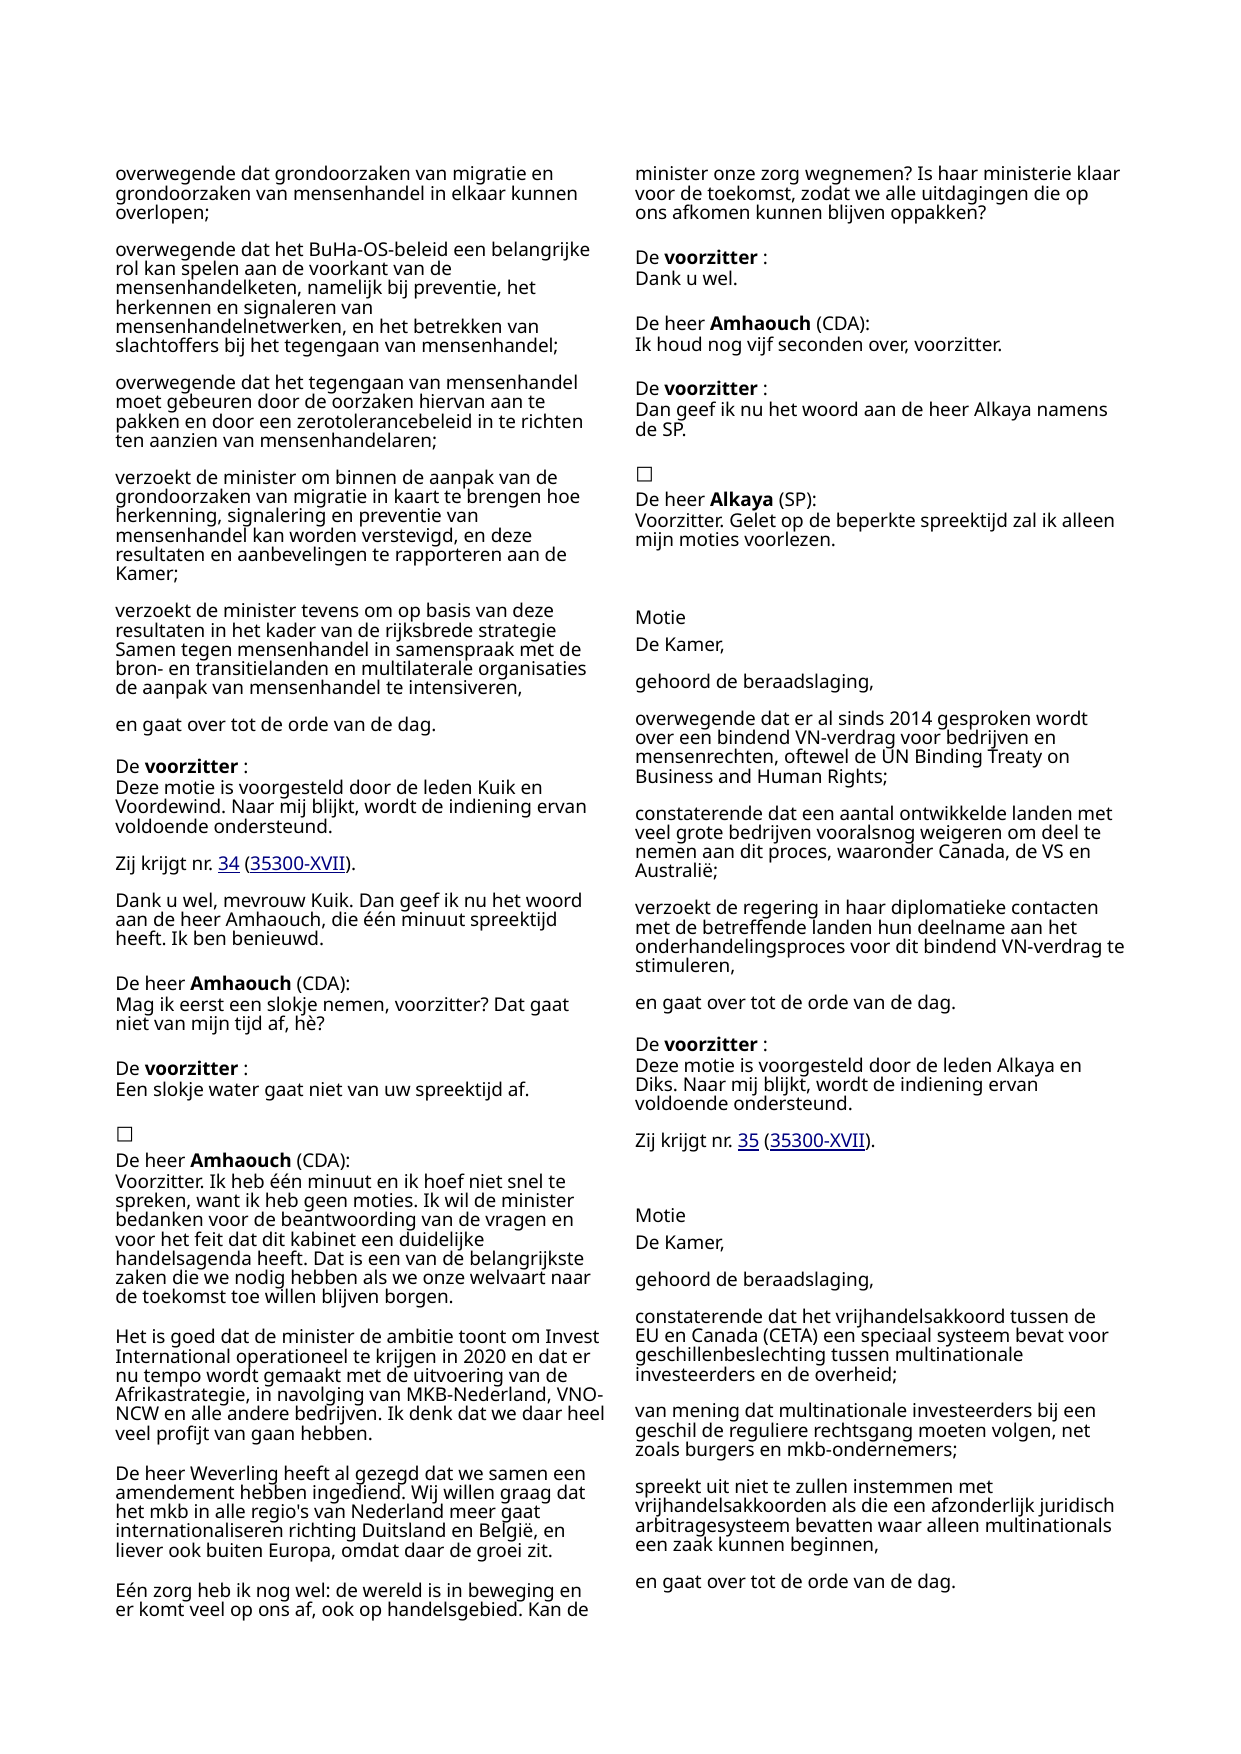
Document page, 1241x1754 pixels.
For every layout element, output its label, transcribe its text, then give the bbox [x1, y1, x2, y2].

text en gaat over tot de orde van de dag. [115, 716, 605, 736]
text Motie [635, 1202, 1125, 1228]
text constaterende dat het vrijhandelsakkoord tussen de EU en Canada (CETA) een speciaal systeem bevat voor geschillenbeslechting tussen multinationale investeerders en de overheid; [635, 1308, 1125, 1385]
text De Kamer, [635, 636, 1125, 655]
text minister onze zorg wegnemen? Is haar ministerie klaar voor de toekomst, zodat we alle uitdagingen die op ons afkomen kunnen blijven oppakken? [635, 165, 1125, 223]
text constaterende dat een aantal ontwikkelde landen met veel grote bedrijven vooralsnog weigeren om deel te nemen aan dit proces, waaronder Canada, de VS en Australië; [635, 804, 1125, 882]
text Dan geef ik nu het woord aan de heer Alkaya namens de SP. [635, 401, 1125, 440]
text Ik houd nog vijf seconden over, voorzitter. [635, 336, 1125, 355]
text Zij krijgt nr. 34 (35300-XVII). [115, 854, 605, 874]
text De heer Weverling heeft al gezegd dat we samen een amendement hebben ingediend. Wij willen graag dat het mkb in alle regio's van Nederland meer gaat internationaliseren richting Duitsland en België, en liever ook buiten Europa, omdat daar de groei zit. [115, 1465, 605, 1561]
text De heer Alkaya (SP): [635, 486, 1125, 512]
text verzoekt de minister tevens om op basis van deze resultaten in het kader van de rijksbrede strategie Samen tegen mensenhandel in samenspraak met de bron- en transitielanden en multilaterale organisaties de aanpak van mensenhandel te intensiveren, [115, 602, 605, 699]
text Mag ik eerst een slokje nemen, voorzitter? Dat gaat niet van mijn tijd af, hè? [115, 996, 605, 1034]
text verzoekt de regering in haar diplomatieke contacten met de betreffende landen hun deelname aan het onderhandelingsproces voor dit bindend VN-verdrag te stimuleren, [635, 899, 1125, 976]
text spreekt uit niet te zullen instemmen met vrijhandelsakkoorden als die een afzonderlijk juridisch arbitragesysteem bevatten waar alleen multinationals een zaak kunnen beginnen, [635, 1478, 1125, 1555]
text overwegende dat er al sinds 2014 gesproken wordt over een bindend VN-verdrag voor bedrijven en mensenrechten, oftewel de UN Binding Treaty on Business and Human Rights; [635, 710, 1125, 787]
text en gaat over tot de orde van de dag. [635, 1573, 1125, 1592]
text Het is goed dat de minister de ambitie toont om Invest International operationeel te krijgen in 2020 en dat er nu tempo wordt gemaakt met de uitvoering van de Afrikastrategie, in navolging van MKB-Nederland, VNO-NCW en alle andere bedrijven. Ik denk dat we daar heel veel profijt van gaan hebben. [115, 1328, 605, 1444]
text Een slokje water gaat niet van uw spreektijd af. [115, 1081, 605, 1100]
text overwegende dat het BuHa-OS-beleid een belangrijke rol kan spelen aan de voorkant van de mensenhandelketen, namelijk bij preventie, het herkennen en signaleren van mensenhandelnetwerken, en het betrekken van slachtoffers bij het tegengaan van mensenhandel; [115, 241, 605, 356]
text gehoord de beraadslaging, [635, 673, 1125, 692]
text van mening dat multinationale investeerders bij een geschil de reguliere rechtsgang moeten volgen, net zoals burgers en mkb-ondernemers; [635, 1402, 1125, 1460]
text overwegende dat grondoorzaken van migratie en grondoorzaken van mensenhandel in elkaar kunnen overlopen; [115, 165, 605, 223]
text De voorzitter : [635, 244, 1125, 270]
text verzoekt de minister om binnen de aanpak van de grondoorzaken van migratie in kaart te brengen hoe herkenning, signalering en preventie van mensenhandel kan worden verstevigd, en deze resultaten en aanbevelingen te rapporteren aan de Kamer; [115, 469, 605, 584]
text overwegende dat het tegengaan van mensenhandel moet gebeuren door de oorzaken hiervan aan te pakken en door een zerotolerancebeleid in te richten ten aanzien van mensenhandelaren; [115, 374, 605, 451]
text Voorzitter. Gelet op de beperkte spreektijd zal ik alleen mijn moties voorlezen. [635, 512, 1125, 551]
text De heer Amhaouch (CDA): [115, 1147, 605, 1173]
text De heer Amhaouch (CDA): [635, 310, 1125, 336]
text De voorzitter : [635, 376, 1125, 401]
text ⬜ [635, 461, 1125, 486]
text Deze motie is voorgesteld door de leden Kuik en Voordewind. Naar mij blijkt, wordt de indiening ervan voldoende ondersteund. [115, 779, 605, 837]
text De heer Amhaouch (CDA): [115, 970, 605, 996]
text Dank u wel. [635, 270, 1125, 289]
text Motie [635, 604, 1125, 630]
text De Kamer, [635, 1234, 1125, 1253]
text De voorzitter : [635, 1031, 1125, 1057]
text Voorzitter. Ik heb één minuut en ik hoef niet snel te spreken, want ik heb geen moties. Ik wil de minister bedanken voor de beantwoording van de vragen en voor het feit dat dit kabinet een duidelijke handelsagenda heeft. Dat is een van de belangrijkste zaken die we nodig hebben als we onze welvaart naar de toekomst toe willen blijven borgen. [115, 1173, 605, 1308]
text De voorzitter : [115, 753, 605, 779]
text Eén zorg heb ik nog wel: de wereld is in beweging en er komt veel op ons af, ook op handelsgebied. Kan de [115, 1582, 605, 1620]
text ⬜ [115, 1121, 605, 1147]
text Deze motie is voorgesteld door de leden Alkaya en Diks. Naar mij blijkt, wordt de indiening ervan voldoende ondersteund. [635, 1057, 1125, 1115]
text Zij krijgt nr. 35 (35300-XVII). [635, 1132, 1125, 1152]
text De voorzitter : [115, 1055, 605, 1081]
text gehoord de beraadslaging, [635, 1271, 1125, 1290]
text Dank u wel, mevrouw Kuik. Dan geef ik nu het woord aan de heer Amhaouch, die één minuut spreektijd heeft. Ik ben benieuwd. [115, 892, 605, 949]
text en gaat over tot de orde van de dag. [635, 994, 1125, 1013]
